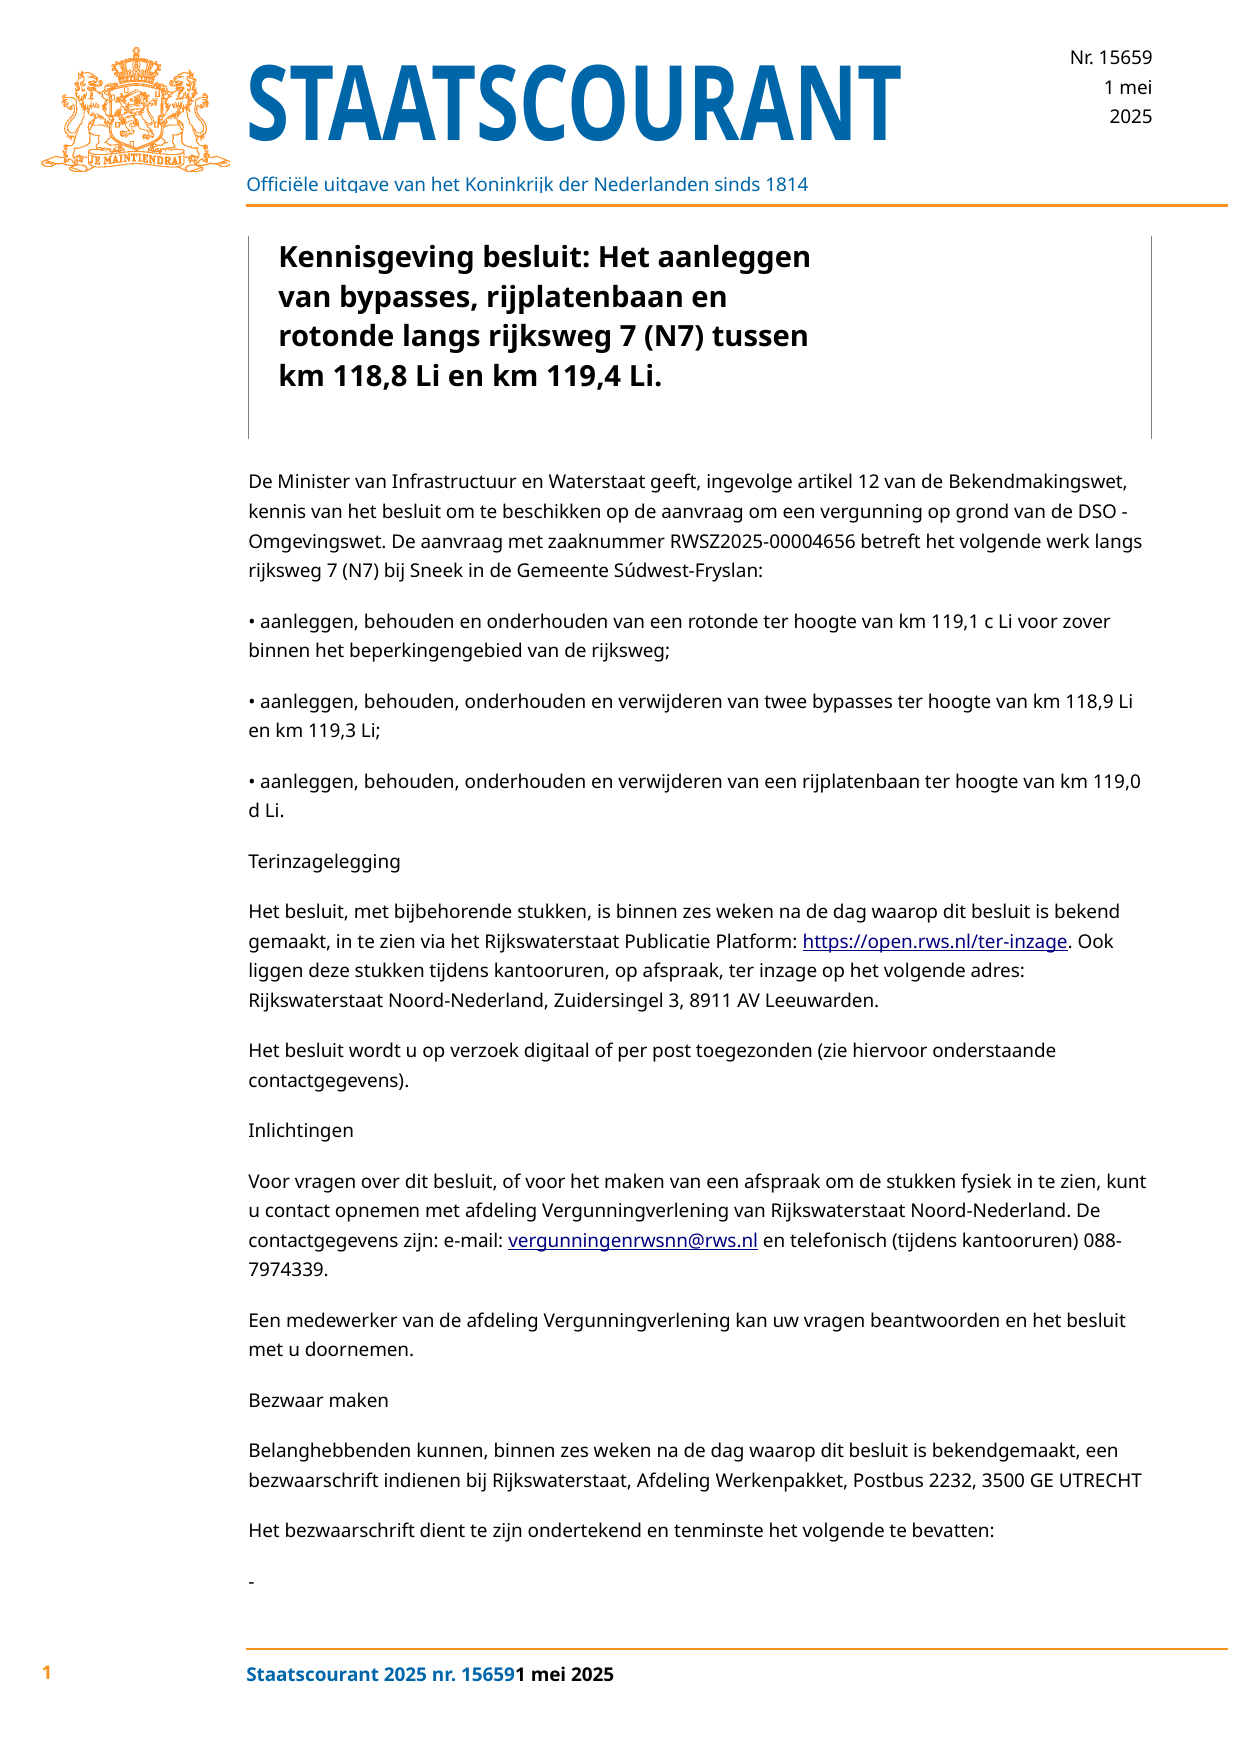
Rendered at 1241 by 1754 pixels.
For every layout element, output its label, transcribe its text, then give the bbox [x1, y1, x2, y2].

text Belanghebbenden kunnen, binnen zes weken na de dag waarop dit besluit is bekendgemaakt, een bezwaarschrift indienen bij Rijkswaterstaat, Afdeling Werkenpakket, Postbus 2232, 3500 GE UTRECHT [248, 1437, 1152, 1493]
text Het besluit wordt u op verzoek digitaal of per post toegezonden (zie hiervoor onderstaande contactgegevens). [248, 1037, 1152, 1093]
text • aanleggen, behouden, onderhouden en verwijderen van een rijplatenbaan ter hoogte van km 119,0 d Li. [248, 768, 1152, 823]
text Het besluit, met bijbehorende stukken, is binnen zes weken na de dag waarop dit besluit is bekend gemaakt, in te zien via het Rijkswaterstaat Publicatie Platform: https://open.rws.nl/ter-inzage. Ook liggen deze stukken tijdens kantooruren, op afspraak, ter inzage op het volgende adres: Rijkswaterstaat Noord-Nederland, Zuidersingel 3, 8911 AV Leeuwarden. [248, 898, 1152, 1013]
text Een medewerker van de afdeling Vergunningverlening kan uw vragen beantwoorden en het besluit met u doornemen. [248, 1307, 1152, 1362]
picture [41, 47, 231, 172]
text De Minister van Infrastructuur en Waterstaat geeft, ingevolge artikel 12 van de Bekendmakingswet, kennis van het besluit om te beschikken op de aanvraag om een vergunning op grond van de DSO - Omgevingswet. De aanvraag met zaaknummer RWSZ2025-00004656 betreft het volgende werk langs rijksweg 7 (N7) bij Sneek in de Gemeente Súdwest-Fryslan: [248, 469, 1152, 583]
text Inlichtingen [248, 1117, 1152, 1143]
text Het bezwaarschrift dient te zijn ondertekend en tenminste het volgende te bevatten: [248, 1517, 1152, 1543]
text • aanleggen, behouden en onderhouden van een rotonde ter hoogte van km 119,1 c Li voor zover binnen het beperkingengebied van de rijksweg; [248, 608, 1152, 663]
text Voor vragen over dit besluit, of voor het maken van een afspraak om de stukken fysiek in te zien, kunt u contact opnemen met afdeling Vergunningverlening van Rijkswaterstaat Noord-Nederland. De contactgegevens zijn: e-mail: vergunningenrwsnn@rws.nl en telefonisch (tijdens kantooruren) 088-7974339. [248, 1168, 1152, 1282]
table_header [850, 236, 912, 413]
table_header [850, 414, 1151, 439]
picture [912, 236, 1090, 414]
table_header Kennisgeving besluit: Het aanleggen van bypasses, rijplatenbaan en rotonde langs rijksweg 7 (N7) tussen km 118,8 Li en km 119,4 Li. [249, 236, 850, 439]
table_header [1090, 236, 1151, 413]
text Terinzagelegging [248, 848, 1152, 873]
text • aanleggen, behouden, onderhouden en verwijderen van twee bypasses ter hoogte van km 118,9 Li en km 119,3 Li; [248, 688, 1152, 743]
text Bezwaar maken [248, 1387, 1152, 1413]
